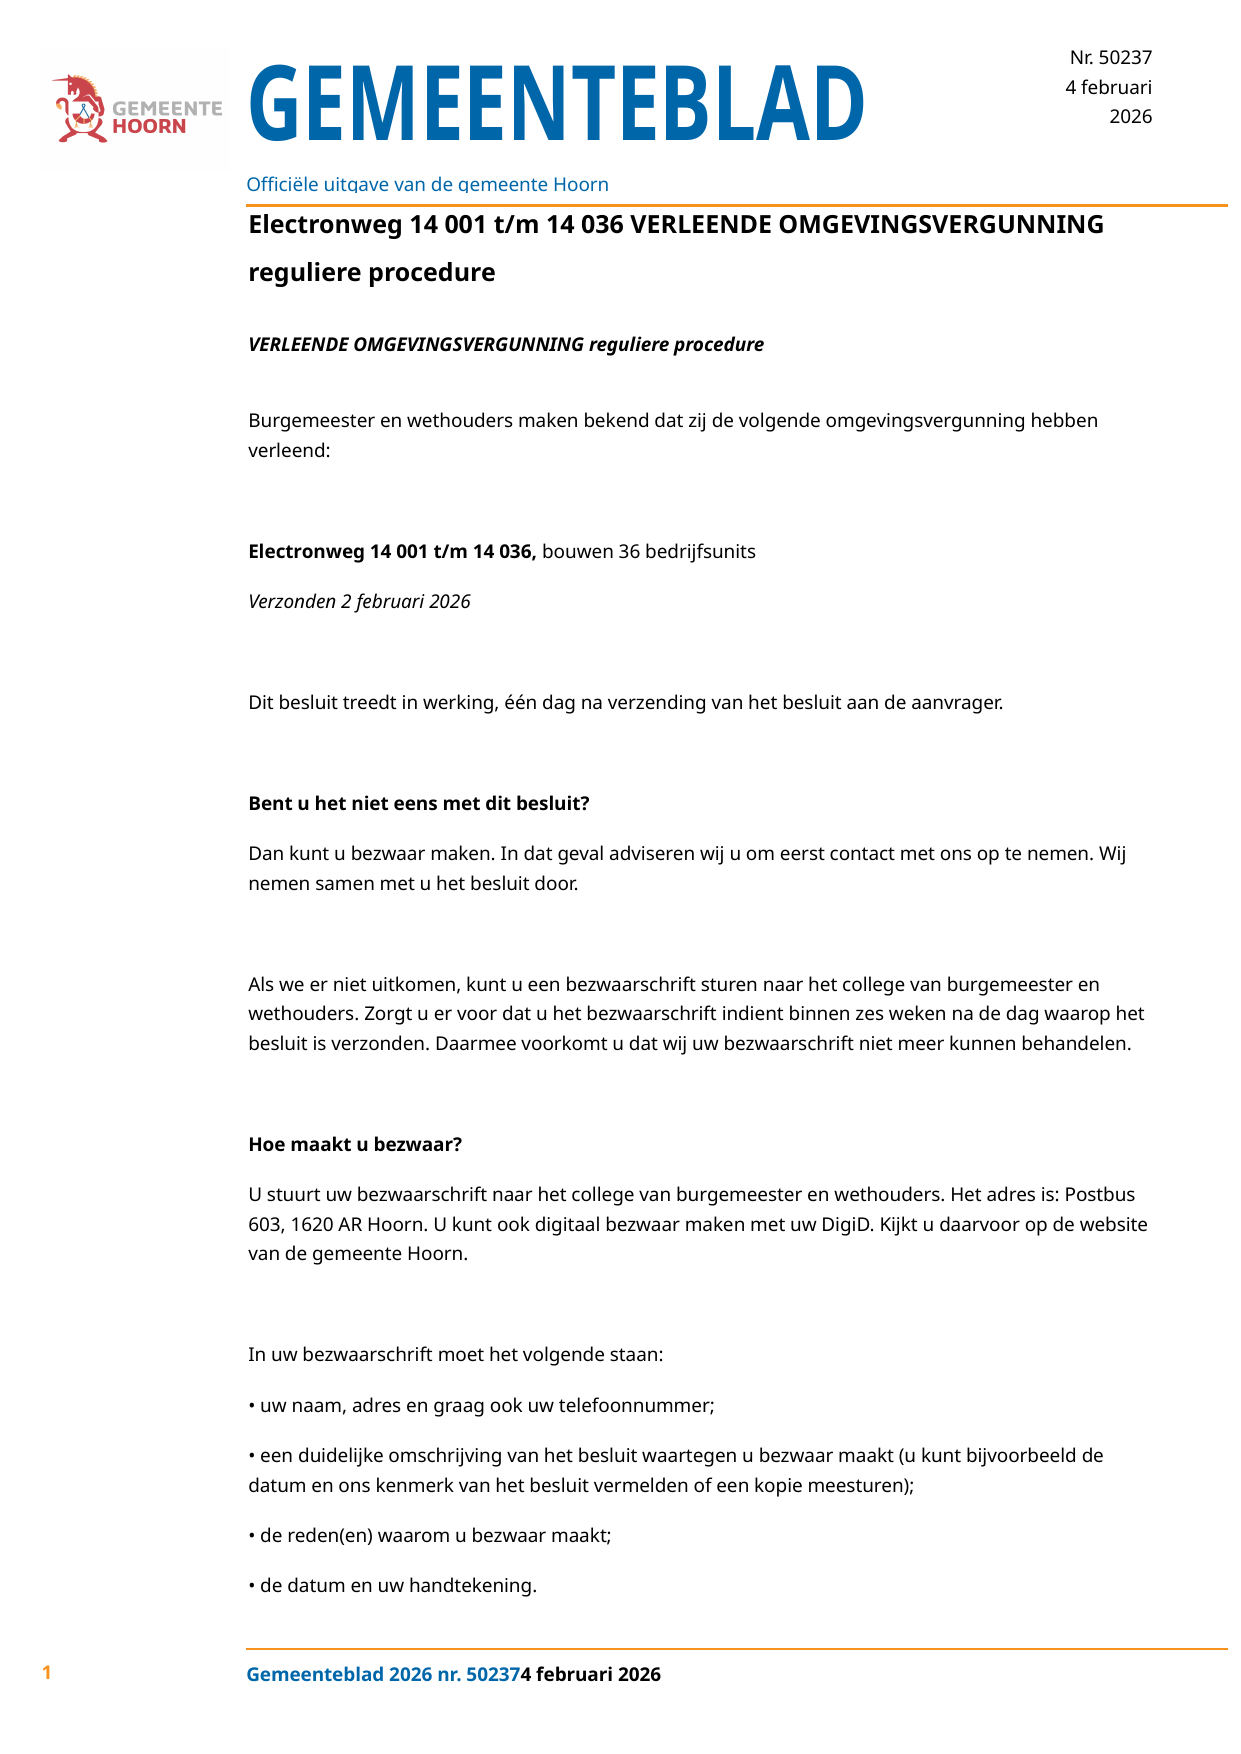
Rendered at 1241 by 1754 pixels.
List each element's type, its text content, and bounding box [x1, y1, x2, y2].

text Als we er niet uitkomen, kunt u een bezwaarschrift sturen naar het college van burgemeester en wethouders. Zorgt u er voor dat u het bezwaarschrift indient binnen zes weken na de dag waarop het besluit is verzonden. Daarmee voorkomt u dat wij uw bezwaarschrift niet meer kunnen behandelen. [248, 971, 1152, 1056]
text • de reden(en) waarom u bezwaar maakt; [248, 1522, 1152, 1548]
text Hoe maakt u bezwaar? [248, 1131, 1152, 1157]
text In uw bezwaarschrift moet het volgende staan: [248, 1341, 1152, 1367]
text Bent u het niet eens met dit besluit? [248, 790, 1152, 816]
text • de datum en uw handtekening. [248, 1573, 1152, 1598]
text • een duidelijke omschrijving van het besluit waartegen u bezwaar maakt (u kunt bijvoorbeeld de datum en ons kenmerk van het besluit vermelden of een kopie meesturen); [248, 1442, 1152, 1497]
text Dan kunt u bezwaar maken. In dat geval adviseren wij u om eerst contact met ons op te nemen. Wij nemen samen met u het besluit door. [248, 841, 1152, 896]
text VERLEENDE OMGEVINGSVERGUNNING reguliere procedure [248, 331, 1152, 357]
text • uw naam, adres en graag ook uw telefoonnummer; [248, 1392, 1152, 1417]
text Dit besluit treedt in werking, één dag na verzending van het besluit aan de aanvrager. [248, 689, 1152, 715]
text Electronweg 14 001 t/m 14 036, bouwen 36 bedrijfsunits [248, 538, 1152, 564]
picture [41, 47, 231, 172]
text Verzonden 2 februari 2026 [248, 588, 1152, 614]
text Burgemeester en wethouders maken bekend dat zij de volgende omgevingsvergunning hebben verleend: [248, 408, 1152, 463]
text U stuurt uw bezwaarschrift naar het college van burgemeester en wethouders. Het adres is: Postbus 603, 1620 AR Hoorn. U kunt ook digitaal bezwaar maken met uw DigiD. Kijkt u daarvoor op de website van de gemeente Hoorn. [248, 1181, 1152, 1266]
text Electronweg 14 001 t/m 14 036 VERLEENDE OMGEVINGSVERGUNNING reguliere procedure [248, 207, 1152, 288]
